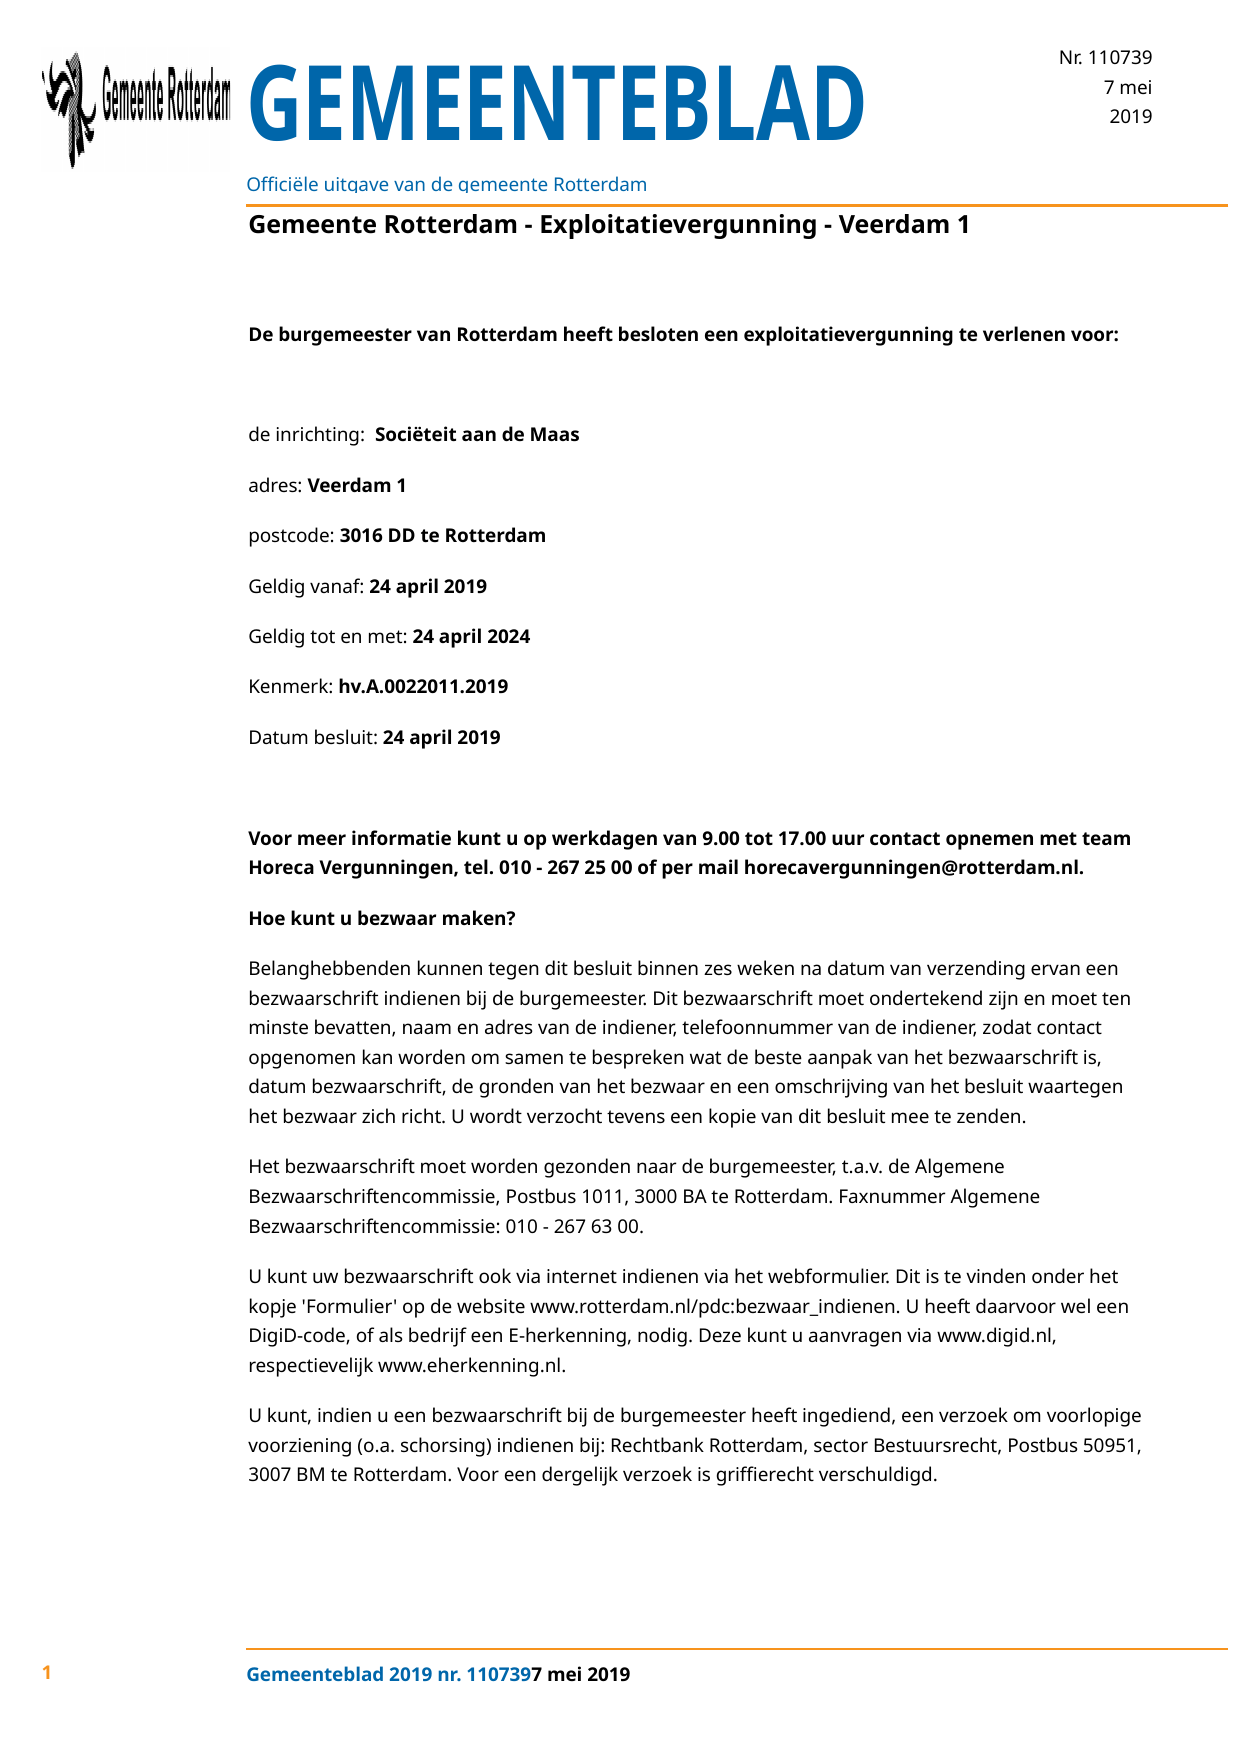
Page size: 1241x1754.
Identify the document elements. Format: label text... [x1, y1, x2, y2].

text Geldig tot en met: 24 april 2024 [248, 623, 1152, 649]
text Geldig vanaf: 24 april 2019 [248, 573, 1152, 598]
text postcode: 3016 DD te Rotterdam [248, 522, 1152, 548]
text Het bezwaarschrift moet worden gezonden naar de burgemeester, t.a.v. de Algemene Bezwaarschriftencommissie, Postbus 1011, 3000 BA te Rotterdam. Faxnummer Algemene Bezwaarschriftencommissie: 010 - 267 63 00. [248, 1154, 1152, 1238]
text adres: Veerdam 1 [248, 472, 1152, 498]
text Gemeente Rotterdam - Exploitatievergunning - Veerdam 1 [248, 207, 1152, 241]
text Belanghebbenden kunnen tegen dit besluit binnen zes weken na datum van verzending ervan een bezwaarschrift indienen bij de burgemeester. Dit bezwaarschrift moet ondertekend zijn en moet ten minste bevatten, naam en adres van de indiener, telefoonnummer van de indiener, zodat contact opgenomen kan worden om samen te bespreken wat de beste aanpak van het bezwaarschrift is, datum bezwaarschrift, de gronden van het bezwaar en een omschrijving van het besluit waartegen het bezwaar zich richt. U wordt verzocht tevens een kopie van dit besluit mee te zenden. [248, 955, 1152, 1129]
text Hoe kunt u bezwaar maken? [248, 905, 1152, 931]
text U kunt uw bezwaarschrift ook via internet indienen via het webformulier. Dit is te vinden onder het kopje 'Formulier' op de website www.rotterdam.nl/pdc:bezwaar_indienen. U heeft daarvoor wel een DigiD-code, of als bedrijf een E-herkenning, nodig. Deze kunt u aanvragen via www.digid.nl, respectievelijk www.eherkenning.nl. [248, 1263, 1152, 1378]
picture [41, 47, 231, 172]
text Voor meer informatie kunt u op werkdagen van 9.00 tot 17.00 uur contact opnemen met team Horeca Vergunningen, tel. 010 - 267 25 00 of per mail horecavergunningen@rotterdam.nl. [248, 825, 1152, 880]
text Kenmerk: hv.A.0022011.2019 [248, 674, 1152, 699]
text U kunt, indien u een bezwaarschrift bij de burgemeester heeft ingediend, een verzoek om voorlopige voorziening (o.a. schorsing) indienen bij: Rechtbank Rotterdam, sector Bestuursrecht, Postbus 50951, 3007 BM te Rotterdam. Voor een dergelijk verzoek is griffierecht verschuldigd. [248, 1402, 1152, 1487]
text de inrichting: Sociëteit aan de Maas [248, 422, 1152, 447]
text Datum besluit: 24 april 2019 [248, 724, 1152, 750]
text De burgemeester van Rotterdam heeft besloten een exploitatievergunning te verlenen voor: [248, 321, 1152, 346]
